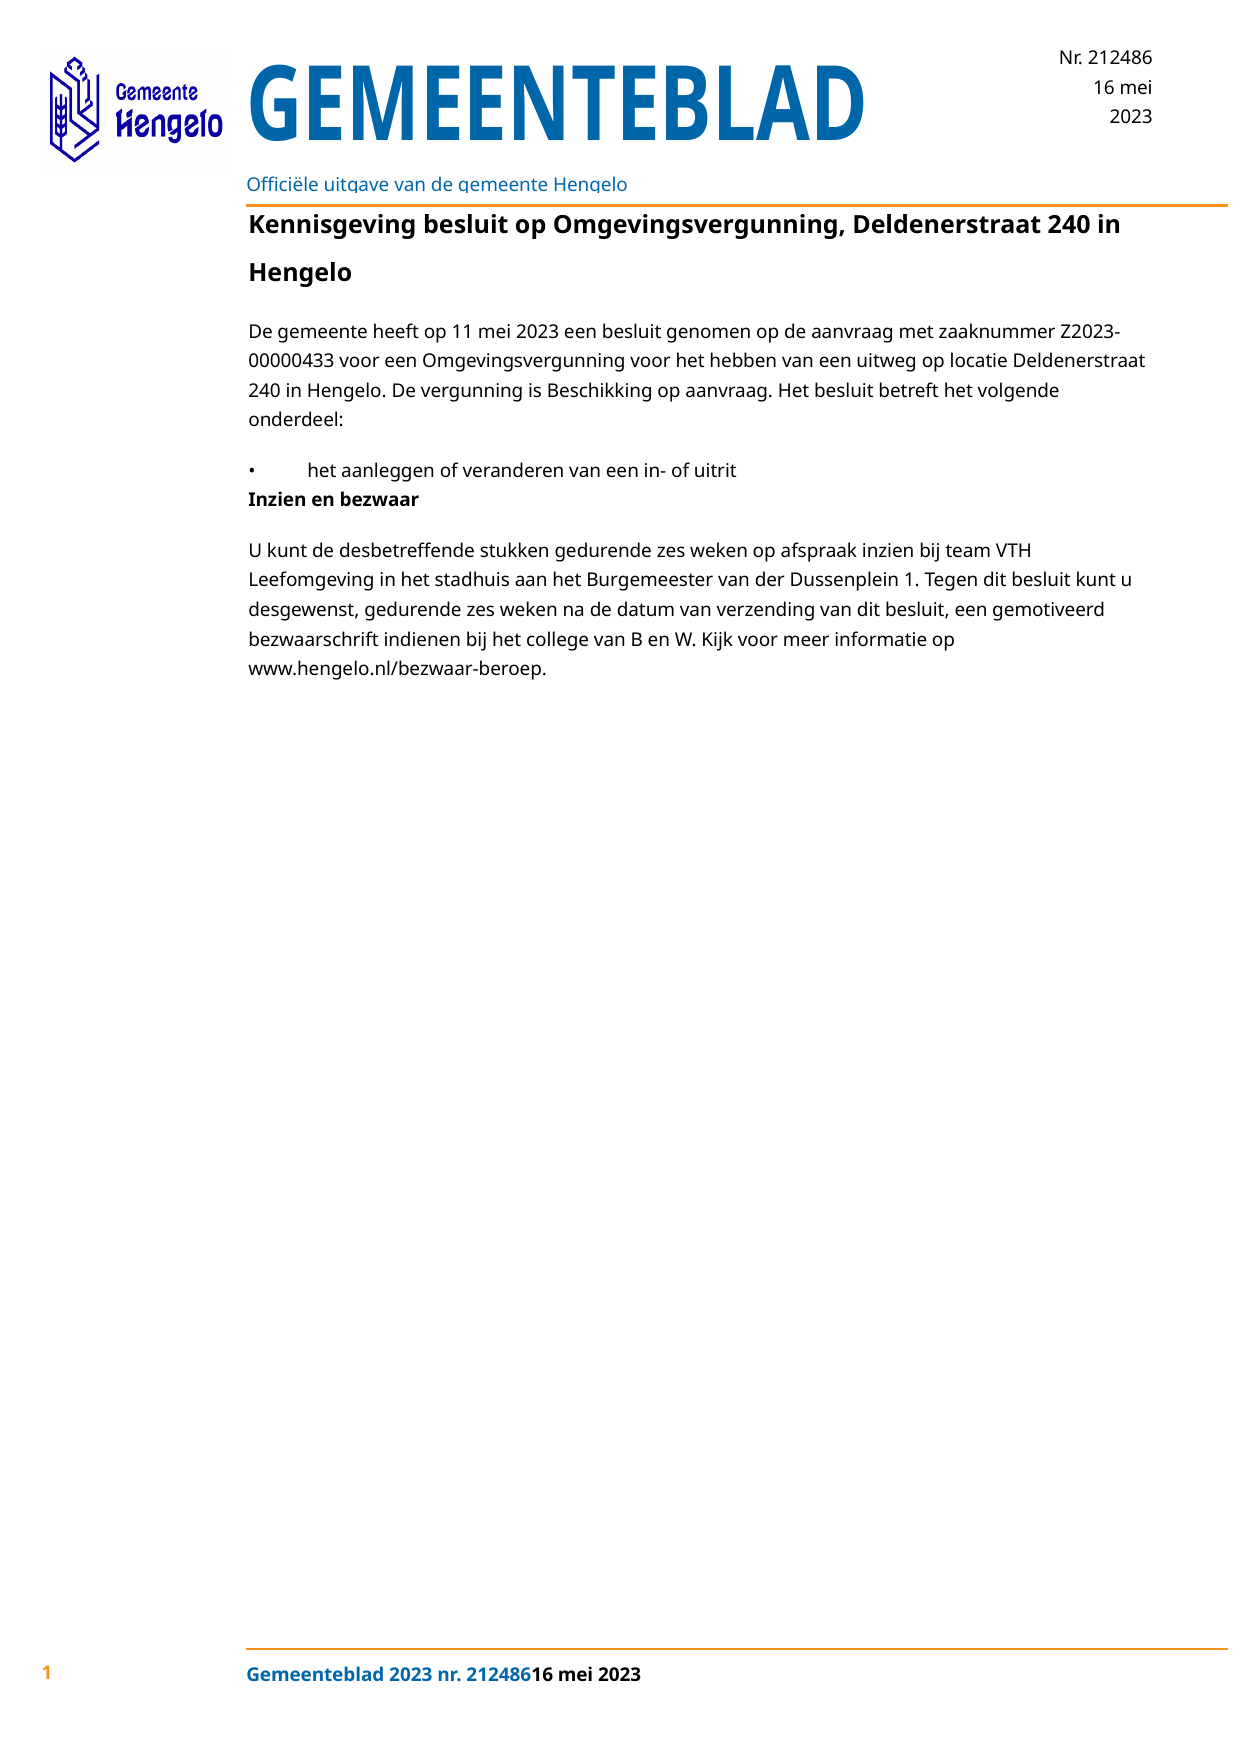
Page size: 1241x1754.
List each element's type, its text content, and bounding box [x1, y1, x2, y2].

picture [41, 47, 231, 172]
text Kennisgeving besluit op Omgevingsvergunning, Deldenerstraat 240 in Hengelo [248, 207, 1152, 288]
text U kunt de desbetreffende stukken gedurende zes weken op afspraak inzien bij team VTH Leefomgeving in het stadhuis aan het Burgemeester van der Dussenplein 1. Tegen dit besluit kunt u desgewenst, gedurende zes weken na de datum van verzending van dit besluit, een gemotiveerd bezwaarschrift indienen bij het college van B en W. Kijk voor meer informatie op www.hengelo.nl/bezwaar-beroep. [248, 537, 1152, 681]
text Inzien en bezwaar [248, 487, 1152, 512]
text De gemeente heeft op 11 mei 2023 een besluit genomen op de aanvraag met zaaknummer Z2023-00000433 voor een Omgevingsvergunning voor het hebben van een uitweg op locatie Deldenerstraat 240 in Hengelo. De vergunning is Beschikking op aanvraag. Het besluit betreft het volgende onderdeel: [248, 318, 1152, 432]
list het aanleggen of veranderen van een in- of uitrit [248, 457, 1152, 483]
